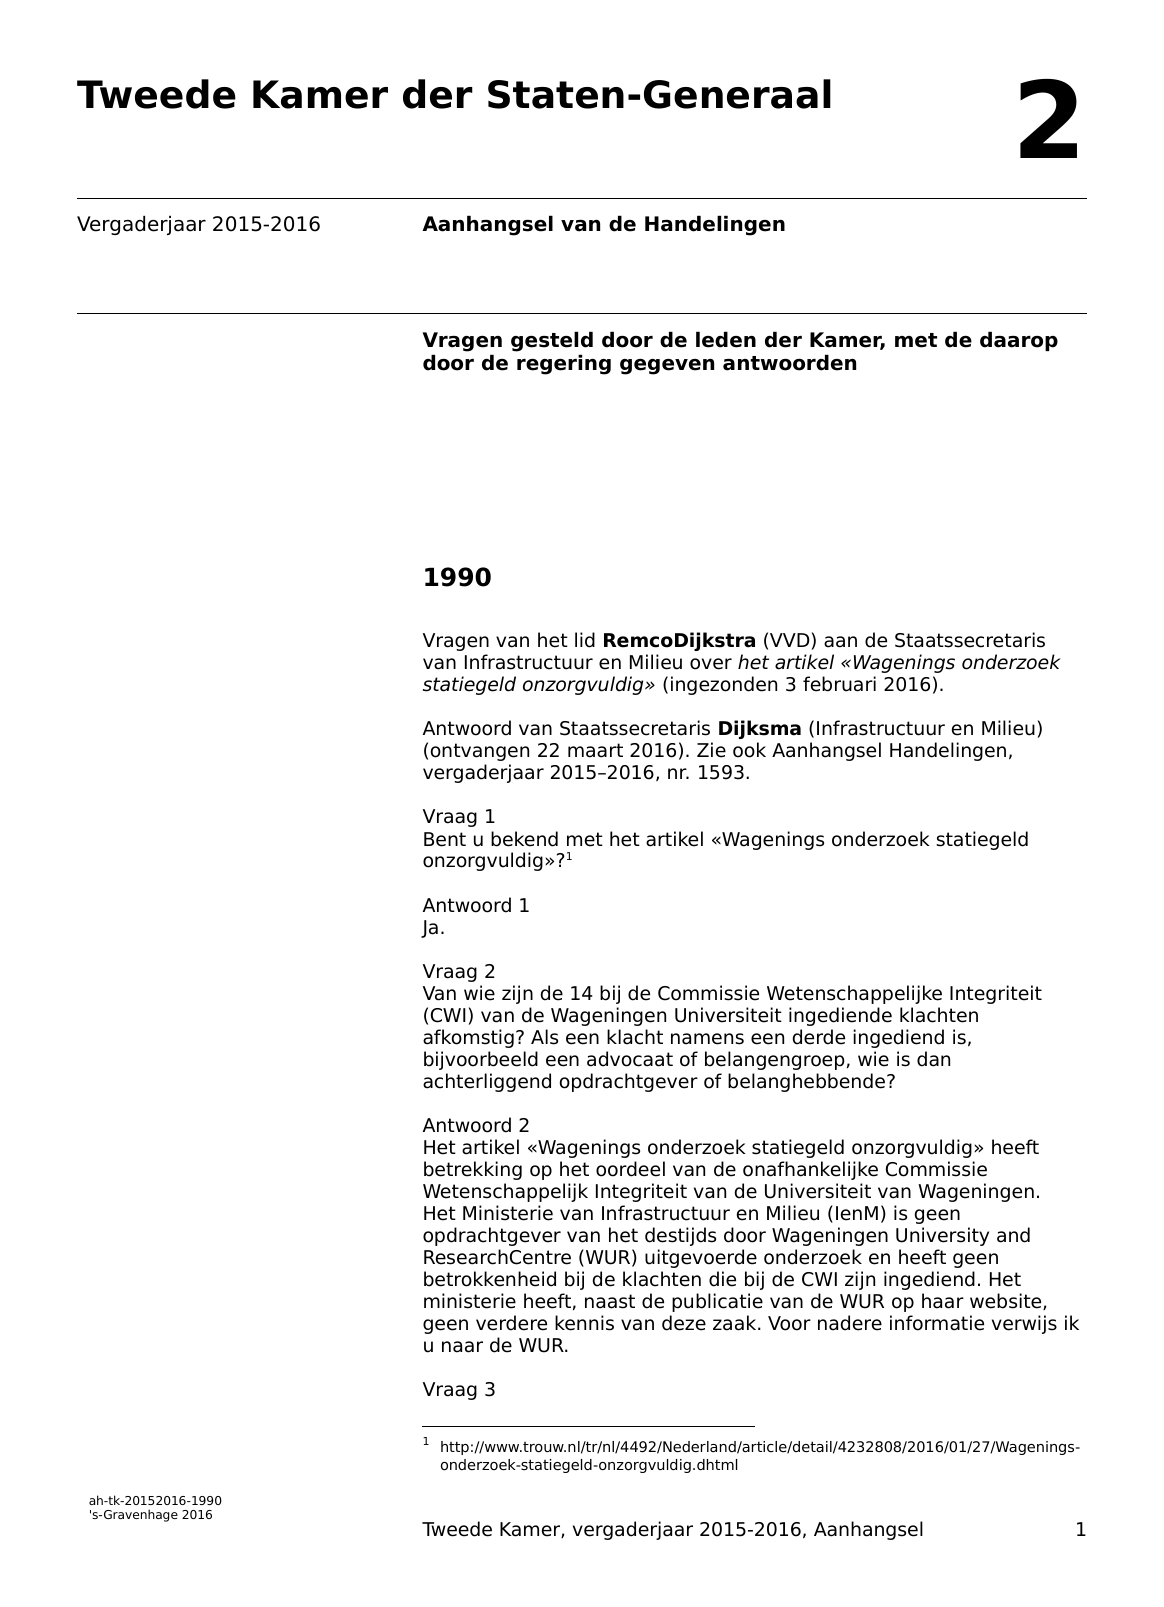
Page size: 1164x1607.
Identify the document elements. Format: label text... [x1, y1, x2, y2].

text Ja. [422, 917, 1087, 938]
text Bent u bekend met het artikel «Wagenings onderzoek statiegeld onzorgvuldig»? [422, 828, 1087, 872]
text Het Ministerie van Infrastructuur en Milieu (IenM) is geen opdrachtgever van het destijds door Wageningen University and ResearchCentre (WUR) uitgevoerde onderzoek en heeft geen betrokkenheid bij de klachten die bij de CWI zijn ingediend. Het ministerie heeft, naast de publicatie van de WUR op haar website, geen verdere kennis van deze zaak. Voor nadere informatie verwijs ik u naar de WUR. [422, 1203, 1087, 1357]
text http://www.trouw.nl/tr/nl/4492/Nederland/article/detail/4232808/2016/01/27/Wagenings-onderzoek-statiegeld-onzorgvuldig.dhtml [422, 1435, 1087, 1474]
text Antwoord van Staatssecretaris Dijksma (Infrastructuur en Milieu) (ontvangen 22 maart 2016). Zie ook Aanhangsel Handelingen, vergaderjaar 2015–2016, nr. 1593. [422, 718, 1087, 784]
table_cell Vragen gesteld door de leden der Kamer, met de daarop door de regering gegeven antwoorden [422, 314, 1087, 375]
text ah-tk-20152016-1990 [88, 1494, 323, 1508]
table_cell [77, 314, 422, 375]
text 1990 [422, 563, 1087, 592]
table_header Tweede Kamer der Staten-Generaal [77, 59, 886, 198]
text Vraag 2 [422, 961, 1087, 983]
text 's-Gravenhage 2016 [88, 1508, 323, 1522]
text Van wie zijn de 14 bij de Commissie Wetenschappelijke Integriteit (CWI) van de Wageningen Universiteit ingediende klachten afkomstig? Als een klacht namens een derde ingediend is, bijvoorbeeld een advocaat of belangengroep, wie is dan achterliggend opdrachtgever of belanghebbende? [422, 983, 1087, 1093]
text Antwoord 1 [422, 894, 1087, 917]
text Vragen van het lid RemcoDijkstra (VVD) aan de Staatssecretaris van Infrastructuur en Milieu over het artikel «Wagenings onderzoek statiegeld onzorgvuldig» (ingezonden 3 februari 2016). [422, 630, 1087, 696]
table_cell Vergaderjaar 2015-2016 [77, 199, 422, 313]
text Het artikel «Wagenings onderzoek statiegeld onzorgvuldig» heeft betrekking op het oordeel van de onafhankelijke Commissie Wetenschappelijk Integriteit van de Universiteit van Wageningen. [422, 1137, 1087, 1203]
table_header 2 [886, 59, 1087, 198]
table_cell Aanhangsel van de Handelingen [422, 199, 1087, 313]
text Vraag 3 [422, 1379, 1087, 1401]
text Antwoord 2 [422, 1115, 1087, 1137]
text Vraag 1 [422, 806, 1087, 828]
